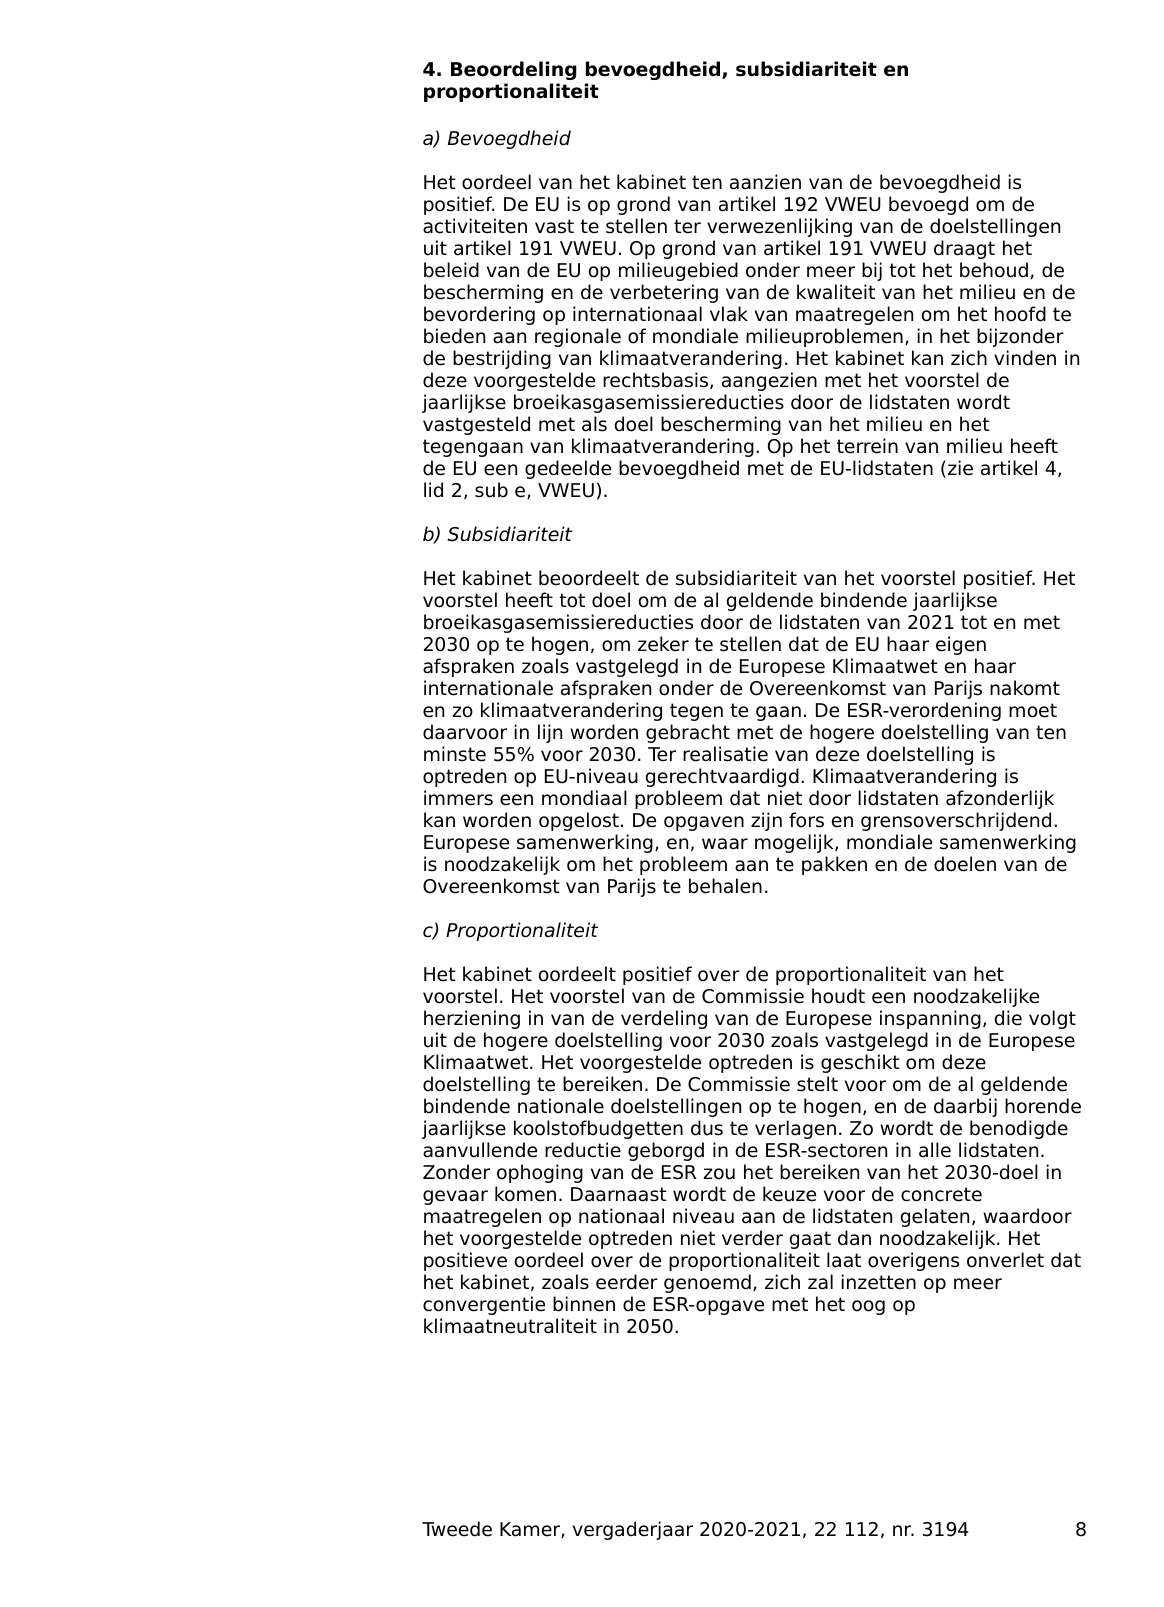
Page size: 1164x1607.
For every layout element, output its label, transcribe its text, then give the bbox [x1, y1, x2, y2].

subtitle c) Proportionaliteit [422, 920, 1087, 942]
text Het kabinet oordeelt positief over de proportionaliteit van het voorstel. Het voorstel van de Commissie houdt een noodzakelijke herziening in van de verdeling van de Europese inspanning, die volgt uit de hogere doelstelling voor 2030 zoals vastgelegd in de Europese Klimaatwet. Het voorgestelde optreden is geschikt om deze doelstelling te bereiken. De Commissie stelt voor om de al geldende bindende nationale doelstellingen op te hogen, en de daarbij horende jaarlijkse koolstofbudgetten dus te verlagen. Zo wordt de benodigde aanvullende reductie geborgd in de ESR-sectoren in alle lidstaten. Zonder ophoging van de ESR zou het bereiken van het 2030-doel in gevaar komen. Daarnaast wordt de keuze voor de concrete maatregelen op nationaal niveau aan de lidstaten gelaten, waardoor het voorgestelde optreden niet verder gaat dan noodzakelijk. Het positieve oordeel over de proportionaliteit laat overigens onverlet dat het kabinet, zoals eerder genoemd, zich zal inzetten op meer convergentie binnen de ESR-opgave met het oog op klimaatneutraliteit in 2050. [422, 964, 1087, 1338]
subtitle 4. Beoordeling bevoegdheid, subsidiariteit en proportionaliteit [422, 59, 1087, 103]
text Het oordeel van het kabinet ten aanzien van de bevoegdheid is positief. De EU is op grond van artikel 192 VWEU bevoegd om de activiteiten vast te stellen ter verwezenlijking van de doelstellingen uit artikel 191 VWEU. Op grond van artikel 191 VWEU draagt het beleid van de EU op milieugebied onder meer bij tot het behoud, de bescherming en de verbetering van de kwaliteit van het milieu en de bevordering op internationaal vlak van maatregelen om het hoofd te bieden aan regionale of mondiale milieuproblemen, in het bijzonder de bestrijding van klimaatverandering. Het kabinet kan zich vinden in deze voorgestelde rechtsbasis, aangezien met het voorstel de jaarlijkse broeikasgasemissiereducties door de lidstaten wordt vastgesteld met als doel bescherming van het milieu en het tegengaan van klimaatverandering. Op het terrein van milieu heeft de EU een gedeelde bevoegdheid met de EU-lidstaten (zie artikel 4, lid 2, sub e, VWEU). [422, 172, 1087, 502]
subtitle a) Bevoegdheid [422, 128, 1087, 150]
text Het kabinet beoordeelt de subsidiariteit van het voorstel positief. Het voorstel heeft tot doel om de al geldende bindende jaarlijkse broeikasgasemissiereducties door de lidstaten van 2021 tot en met 2030 op te hogen, om zeker te stellen dat de EU haar eigen afspraken zoals vastgelegd in de Europese Klimaatwet en haar internationale afspraken onder de Overeenkomst van Parijs nakomt en zo klimaatverandering tegen te gaan. De ESR-verordening moet daarvoor in lijn worden gebracht met de hogere doelstelling van ten minste 55% voor 2030. Ter realisatie van deze doelstelling is optreden op EU-niveau gerechtvaardigd. Klimaatverandering is immers een mondiaal probleem dat niet door lidstaten afzonderlijk kan worden opgelost. De opgaven zijn fors en grensoverschrijdend. Europese samenwerking, en, waar mogelijk, mondiale samenwerking is noodzakelijk om het probleem aan te pakken en de doelen van de Overeenkomst van Parijs te behalen. [422, 568, 1087, 898]
subtitle b) Subsidiariteit [422, 524, 1087, 546]
